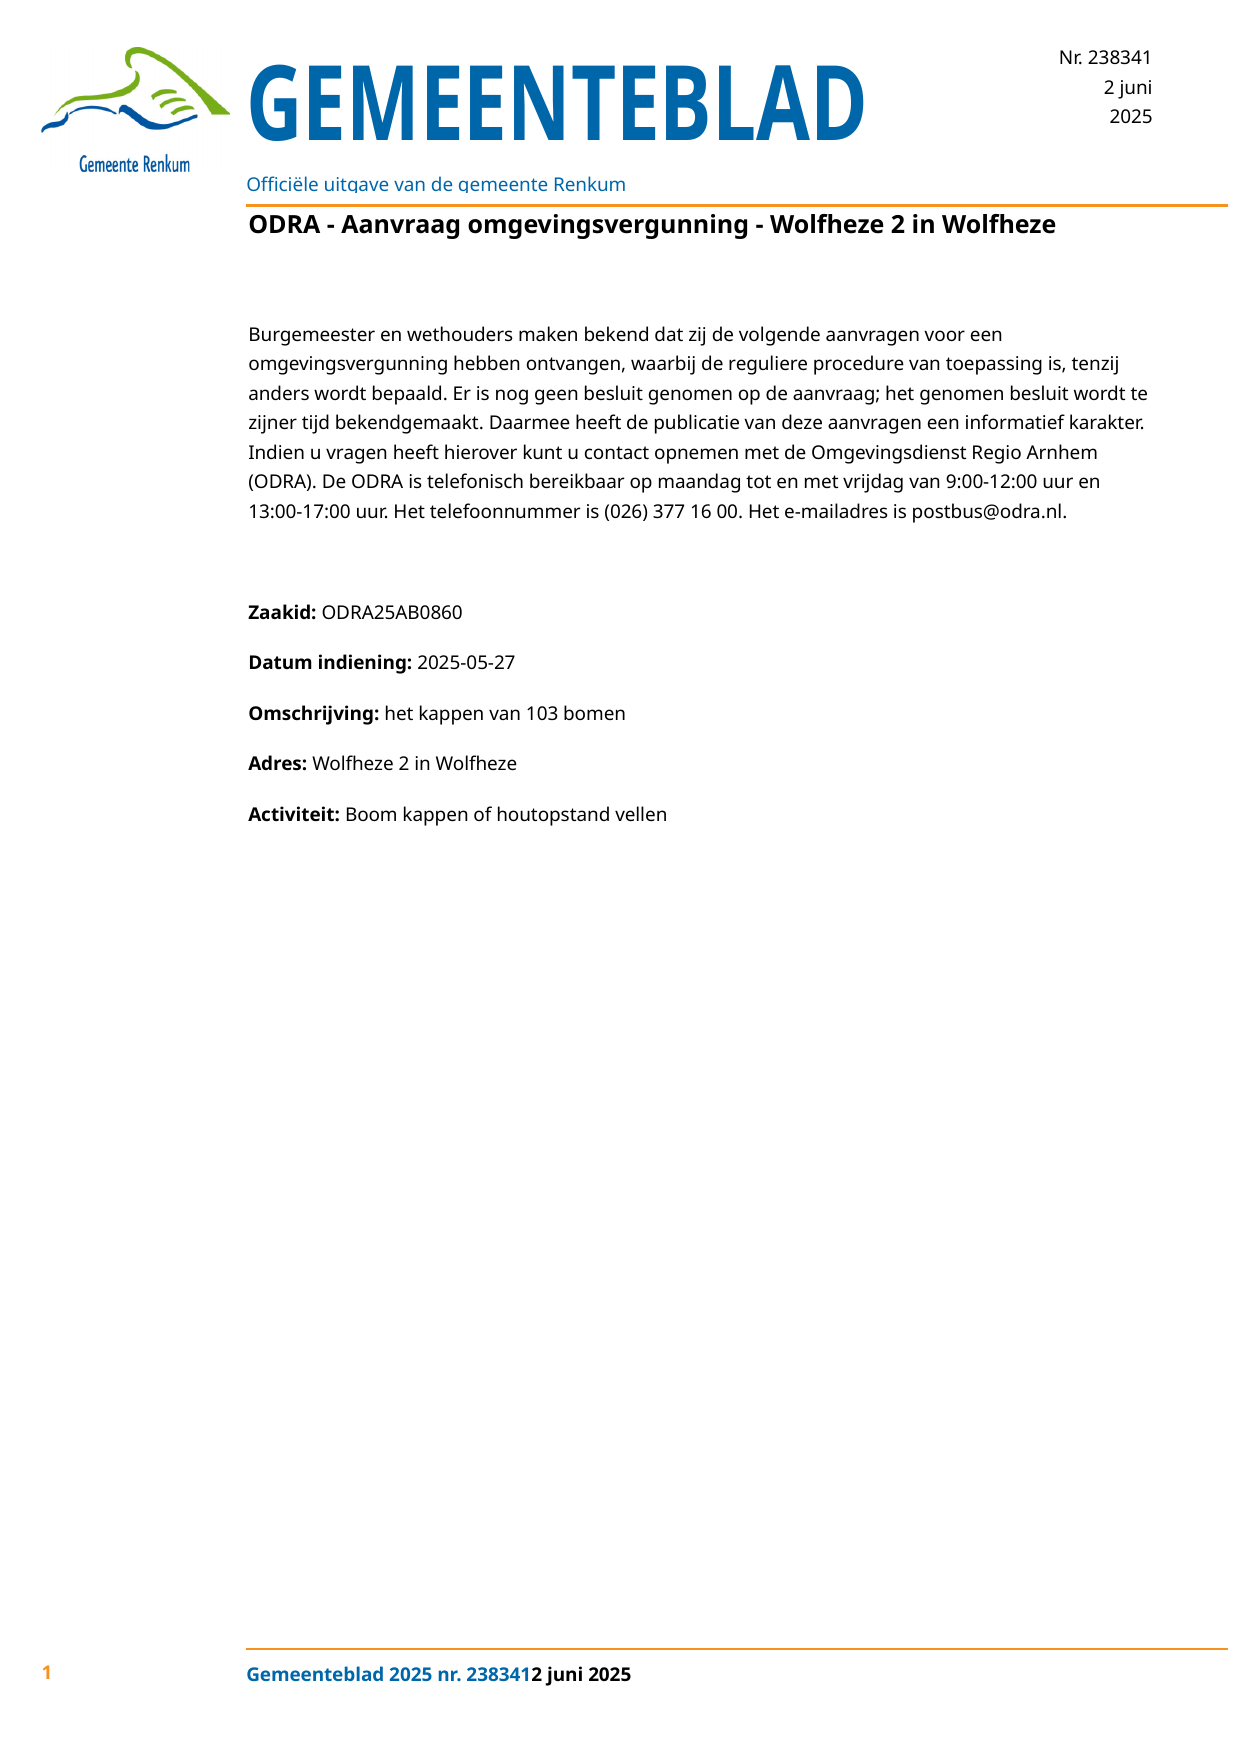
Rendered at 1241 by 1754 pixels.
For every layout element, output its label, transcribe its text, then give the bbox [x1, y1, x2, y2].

text ODRA - Aanvraag omgevingsvergunning - Wolfheze 2 in Wolfheze [248, 207, 1152, 241]
text Zaakid: ODRA25AB0860 [248, 599, 1152, 625]
text Datum indiening: 2025-05-27 [248, 649, 1152, 675]
text Omschrijving: het kappen van 103 bomen [248, 700, 1152, 726]
picture [41, 47, 231, 172]
text Activiteit: Boom kappen of houtopstand vellen [248, 801, 1152, 826]
text Adres: Wolfheze 2 in Wolfheze [248, 750, 1152, 776]
text Burgemeester en wethouders maken bekend dat zij de volgende aanvragen voor een omgevingsvergunning hebben ontvangen, waarbij de reguliere procedure van toepassing is, tenzij anders wordt bepaald. Er is nog geen besluit genomen op de aanvraag; het genomen besluit wordt te zijner tijd bekendgemaakt. Daarmee heeft de publicatie van deze aanvragen een informatief karakter. Indien u vragen heeft hierover kunt u contact opnemen met de Omgevingsdienst Regio Arnhem (ODRA). De ODRA is telefonisch bereikbaar op maandag tot en met vrijdag van 9:00-12:00 uur en 13:00-17:00 uur. Het telefoonnummer is (026) 377 16 00. Het e-mailadres is postbus@odra.nl. [248, 321, 1152, 524]
